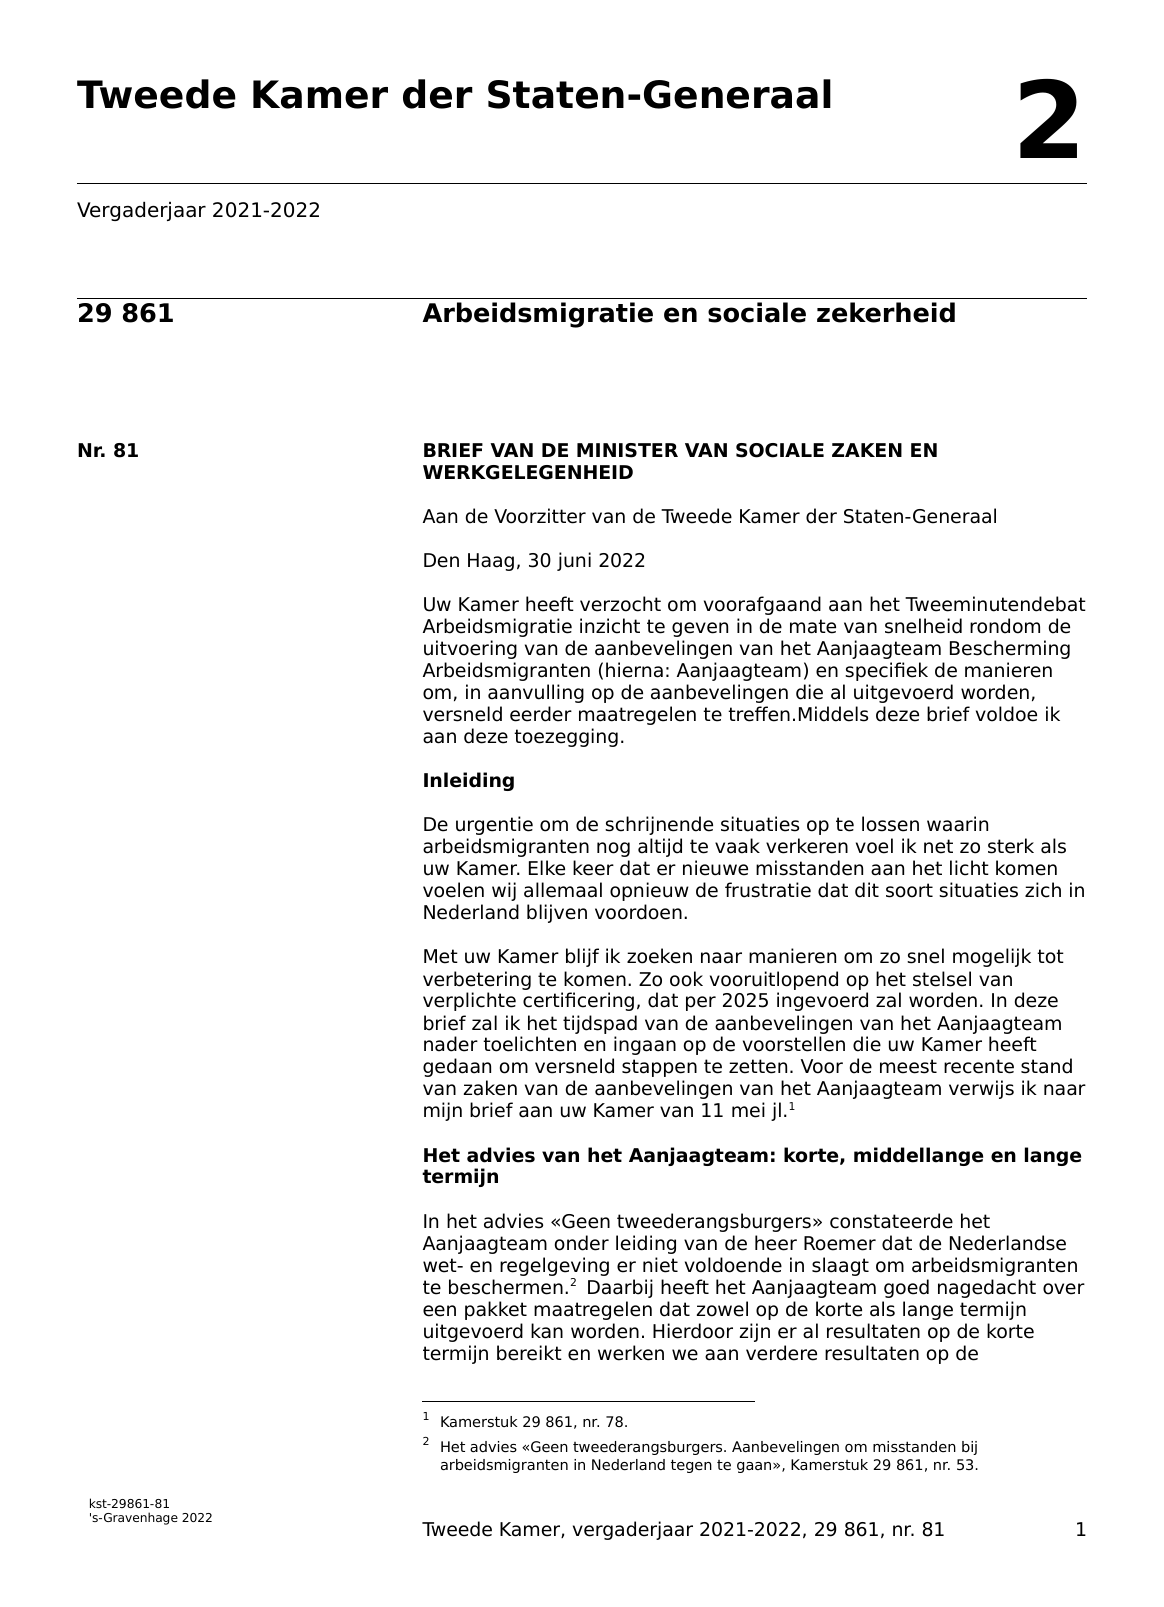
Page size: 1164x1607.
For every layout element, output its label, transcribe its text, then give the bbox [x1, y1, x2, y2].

text kst-29861-81 [88, 1497, 323, 1511]
text Aan de Voorzitter van de Tweede Kamer der Staten-Generaal [422, 506, 1087, 528]
table_header Tweede Kamer der Staten-Generaal [77, 59, 886, 183]
text Uw Kamer heeft verzocht om voorafgaand aan het Tweeminutendebat Arbeidsmigratie inzicht te geven in de mate van snelheid rondom de uitvoering van de aanbevelingen van het Aanjaagteam Bescherming Arbeidsmigranten (hierna: Aanjaagteam) en specifiek de manieren om, in aanvulling op de aanbevelingen die al uitgevoerd worden, versneld eerder maatregelen te treffen.Middels deze brief voldoe ik aan deze toezegging. [422, 594, 1087, 748]
text De urgentie om de schrijnende situaties op te lossen waarin arbeidsmigranten nog altijd te vaak verkeren voel ik net zo sterk als uw Kamer. Elke keer dat er nieuwe misstanden aan het licht komen voelen wij allemaal opnieuw de frustratie dat dit soort situaties zich in Nederland blijven voordoen. [422, 814, 1087, 924]
table_cell Vergaderjaar 2021-2022 [77, 184, 1087, 298]
text 's-Gravenhage 2022 [88, 1511, 323, 1525]
text Met uw Kamer blijf ik zoeken naar manieren om zo snel mogelijk tot verbetering te komen. Zo ook vooruitlopend op het stelsel van verplichte certificering, dat per 2025 ingevoerd zal worden. In deze brief zal ik het tijdspad van de aanbevelingen van het Aanjaagteam nader toelichten en ingaan op de voorstellen die uw Kamer heeft gedaan om versneld stappen te zetten. Voor de meest recente stand van zaken van de aanbevelingen van het Aanjaagteam verwijs ik naar mijn brief aan uw Kamer van 11 mei jl. [422, 946, 1087, 1122]
subtitle Inleiding [422, 770, 1087, 792]
table_header 2 [886, 59, 1087, 183]
text Kamerstuk 29 861, nr. 78. [422, 1410, 1087, 1432]
subtitle 29 861 Arbeidsmigratie en sociale zekerheid [77, 299, 1087, 329]
subtitle Het advies van het Aanjaagteam: korte, middellange en lange termijn [422, 1144, 1087, 1188]
text Den Haag, 30 juni 2022 [422, 550, 1087, 572]
text In het advies «Geen tweederangsburgers» constateerde het Aanjaagteam onder leiding van de heer Roemer dat de Nederlandse wet- en regelgeving er niet voldoende in slaagt om arbeidsmigranten te beschermen. Daarbij heeft het Aanjaagteam goed nagedacht over een pakket maatregelen dat zowel op de korte als lange termijn uitgevoerd kan worden. Hierdoor zijn er al resultaten op de korte termijn bereikt en werken we aan verdere resultaten op de [422, 1211, 1087, 1364]
subtitle Nr. 81 BRIEF VAN DE MINISTER VAN SOCIALE ZAKEN EN WERKGELEGENHEID [77, 440, 1087, 484]
text Het advies «Geen tweederangsburgers. Aanbevelingen om misstanden bij arbeidsmigranten in Nederland tegen te gaan», Kamerstuk 29 861, nr. 53. [422, 1435, 1087, 1474]
